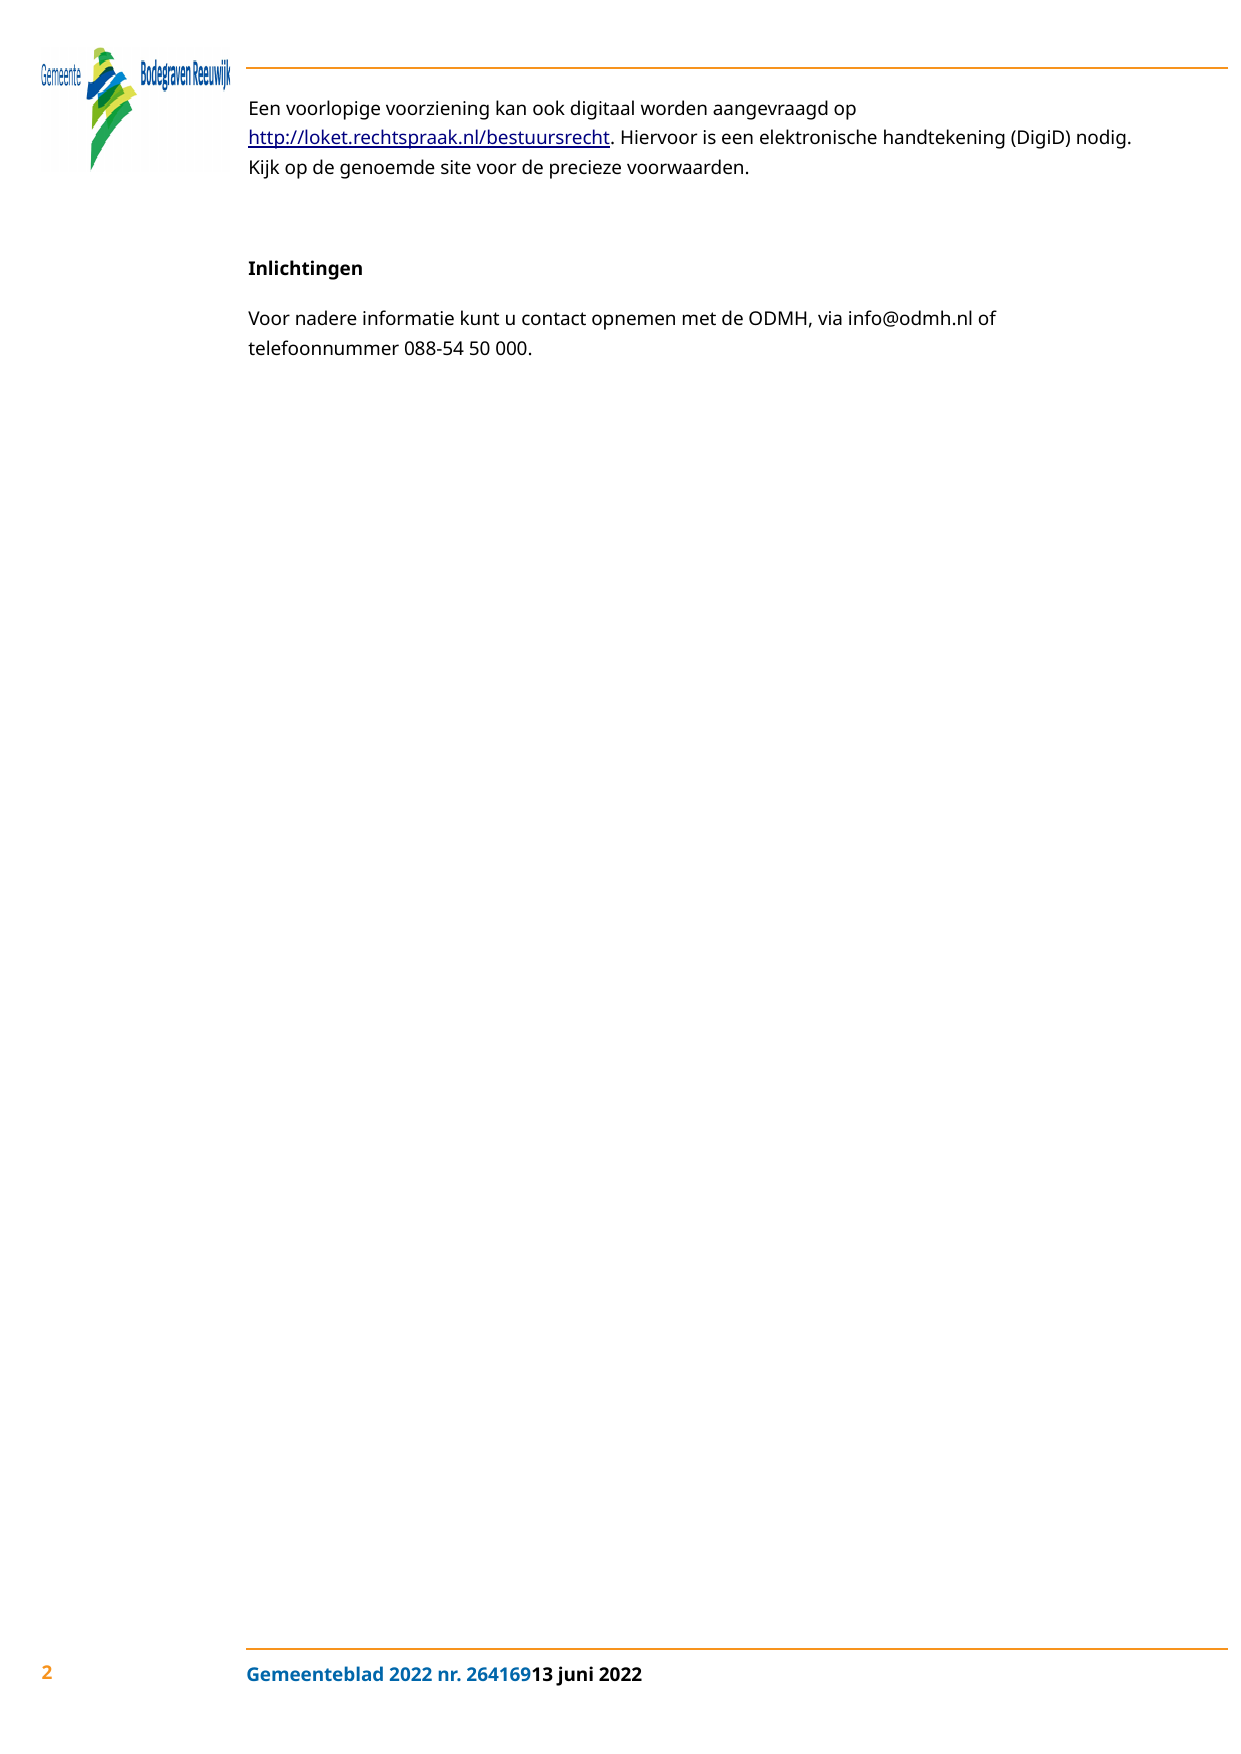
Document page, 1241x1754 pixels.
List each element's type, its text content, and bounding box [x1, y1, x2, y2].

text Inlichtingen [248, 255, 1152, 281]
text Voor nadere informatie kunt u contact opnemen met de ODMH, via info@odmh.nl of telefoonnummer 088-54 50 000. [248, 305, 1152, 361]
text Een voorlopige voorziening kan ook digitaal worden aangevraagd op http://loket.rechtspraak.nl/bestuursrecht. Hiervoor is een elektronische handtekening (DigiD) nodig. Kijk op de genoemde site voor de precieze voorwaarden. [248, 95, 1152, 180]
picture [41, 47, 231, 172]
